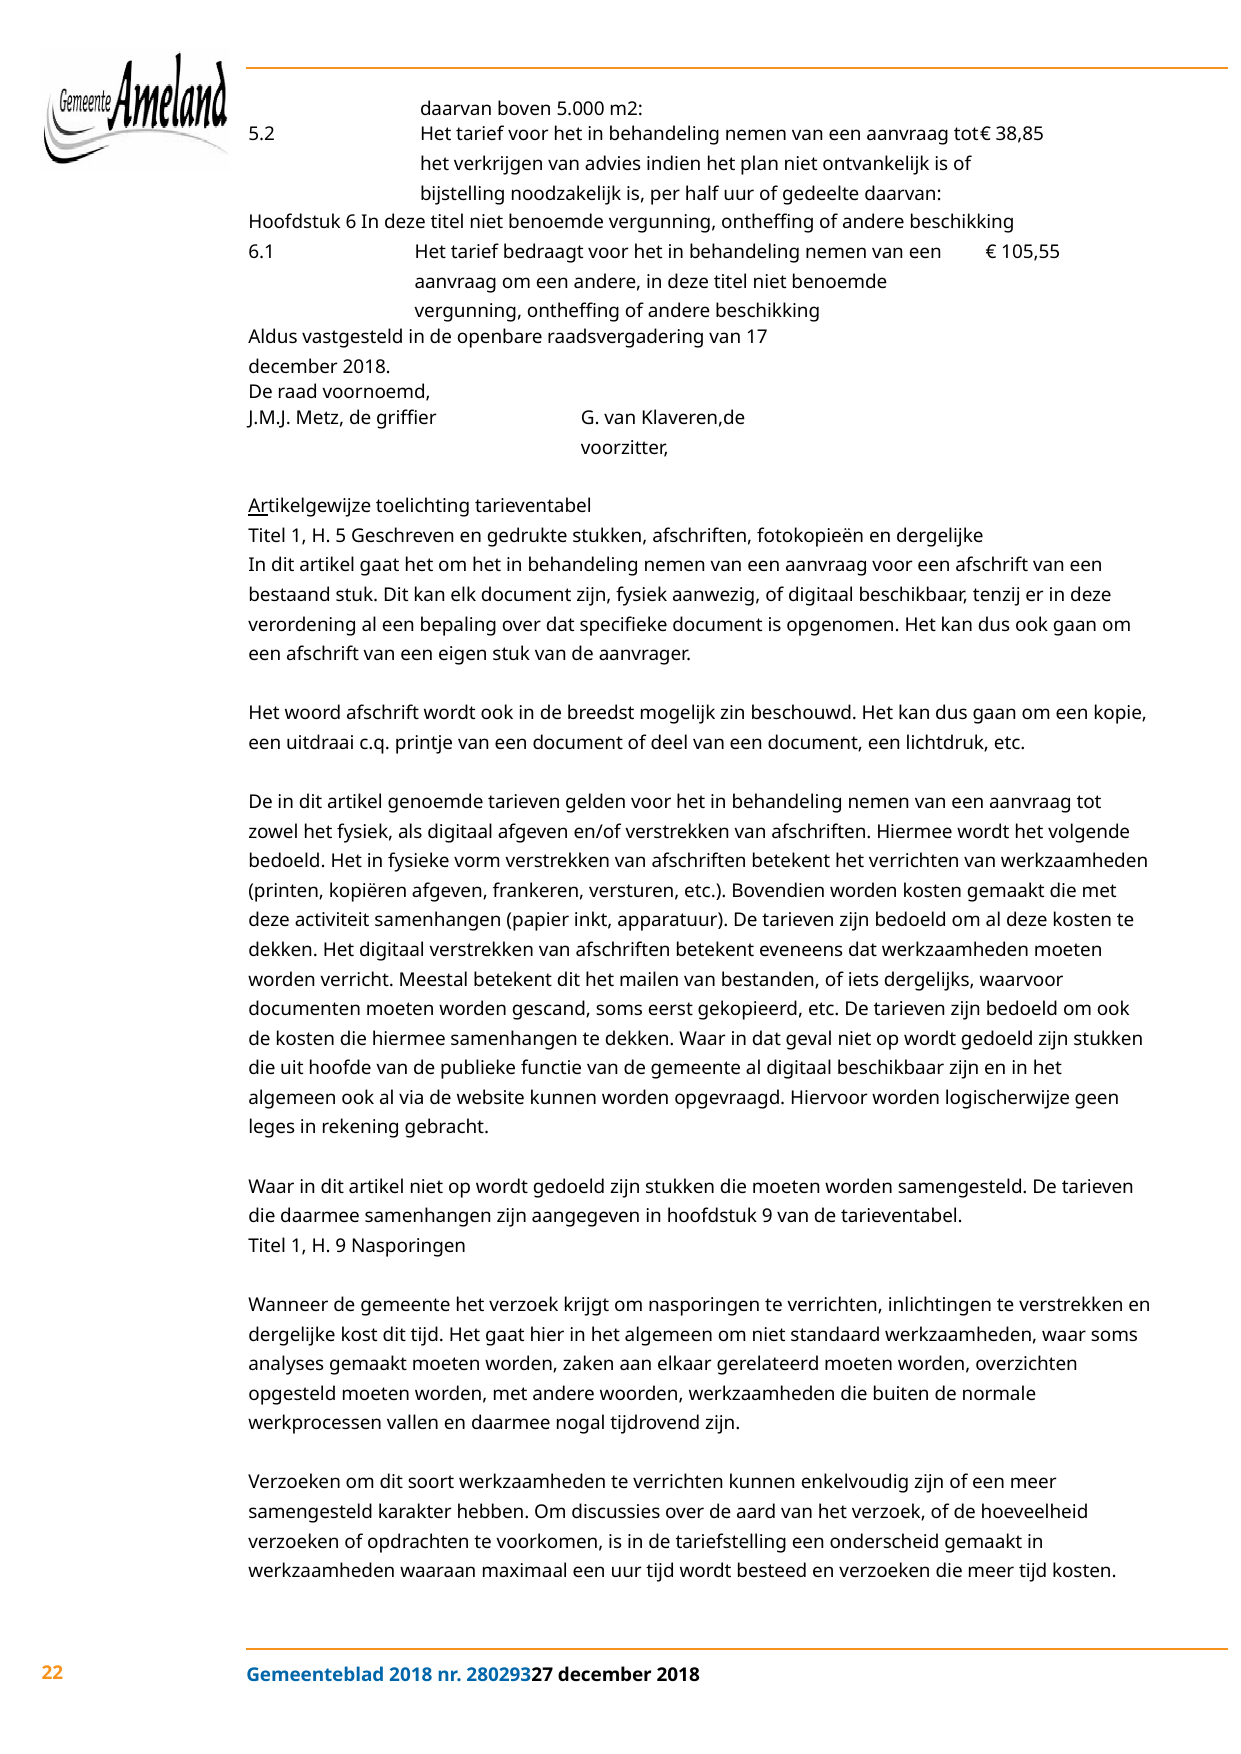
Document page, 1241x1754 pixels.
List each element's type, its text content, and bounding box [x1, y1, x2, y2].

text Artikelgewijze toelichting tarieventabel [248, 492, 1152, 518]
table_cell J.M.J. Metz, de griffier [248, 404, 581, 459]
table_header 6.1 [248, 238, 414, 323]
text In dit artikel gaat het om het in behandeling nemen van een aanvraag voor een afschrift van een bestaand stuk. Dit kan elk document zijn, fysiek aanwezig, of digitaal beschikbaar, tenzij er in deze verordening al een bepaling over dat specifieke document is opgenomen. Het kan dus ook gaan om een afschrift van een eigen stuk van de aanvrager. [248, 552, 1152, 666]
table_cell G. van Klaveren,de voorzitter, [581, 404, 819, 459]
table_cell Aldus vastgesteld in de openbare raadsvergadering van 17 december 2018. [248, 323, 819, 378]
table_cell [248, 95, 420, 121]
text Waar in dit artikel niet op wordt gedoeld zijn stukken die moeten worden samengesteld. De tarieven die daarmee samenhangen zijn aangegeven in hoofdstuk 9 van de tarieventabel. [248, 1173, 1152, 1228]
text Titel 1, H. 9 Nasporingen [248, 1232, 1152, 1258]
text Verzoeken om dit soort werkzaamheden te verrichten kunnen enkelvoudig zijn of een meer samengesteld karakter hebben. Om discussies over de aard van het verzoek, of de hoeveelheid verzoeken of opdrachten te voorkomen, is in de tariefstelling een onderscheid gemaakt in werkzaamheden waaraan maximaal een uur tijd wordt besteed en verzoeken die meer tijd kosten. [248, 1469, 1152, 1583]
table_cell De raad voornoemd, [248, 379, 819, 404]
table_header € 105,55 [985, 238, 1152, 323]
table_cell [980, 95, 1152, 121]
table_cell 5.2 [248, 121, 420, 205]
picture [41, 47, 231, 172]
table_cell € 38,85 [980, 121, 1152, 205]
table_header Het tarief bedraagt voor het in behandeling nemen van een aanvraag om een andere, in deze titel niet benoemde vergunning, ontheffing of andere beschikking [414, 238, 985, 323]
text Het woord afschrift wordt ook in de breedst mogelijk zin beschouwd. Het kan dus gaan om een kopie, een uitdraai c.q. printje van een document of deel van een document, een lichtdruk, etc. [248, 699, 1152, 755]
table_cell Het tarief voor het in behandeling nemen van een aanvraag tot het verkrijgen van advies indien het plan niet ontvankelijk is of bijstelling noodzakelijk is, per half uur of gedeelte daarvan: [420, 121, 980, 205]
text Hoofdstuk 6 In deze titel niet benoemde vergunning, ontheffing of andere beschikking [248, 209, 1152, 234]
text De in dit artikel genoemde tarieven gelden voor het in behandeling nemen van een aanvraag tot zowel het fysiek, als digitaal afgeven en/of verstrekken van afschriften. Hiermee wordt het volgende bedoeld. Het in fysieke vorm verstrekken van afschriften betekent het verrichten van werkzaamheden (printen, kopiëren afgeven, frankeren, versturen, etc.). Bovendien worden kosten gemaakt die met deze activiteit samenhangen (papier inkt, apparatuur). De tarieven zijn bedoeld om al deze kosten te dekken. Het digitaal verstrekken van afschriften betekent eveneens dat werkzaamheden moeten worden verricht. Meestal betekent dit het mailen van bestanden, of iets dergelijks, waarvoor documenten moeten worden gescand, soms eerst gekopieerd, etc. De tarieven zijn bedoeld om ook de kosten die hiermee samenhangen te dekken. Waar in dat geval niet op wordt gedoeld zijn stukken die uit hoofde van de publieke functie van de gemeente al digitaal beschikbaar zijn en in het algemeen ook al via de website kunnen worden opgevraagd. Hiervoor worden logischerwijze geen leges in rekening gebracht. [248, 788, 1152, 1139]
text Wanneer de gemeente het verzoek krijgt om nasporingen te verrichten, inlichtingen te verstrekken en dergelijke kost dit tijd. Het gaat hier in het algemeen om niet standaard werkzaamheden, waar soms analyses gemaakt moeten worden, zaken aan elkaar gerelateerd moeten worden, overzichten opgesteld moeten worden, met andere woorden, werkzaamheden die buiten de normale werkprocessen vallen en daarmee nogal tijdrovend zijn. [248, 1291, 1152, 1435]
table_cell daarvan boven 5.000 m2: [420, 95, 980, 121]
text Titel 1, H. 5 Geschreven en gedrukte stukken, afschriften, fotokopieën en dergelijke [248, 522, 1152, 548]
